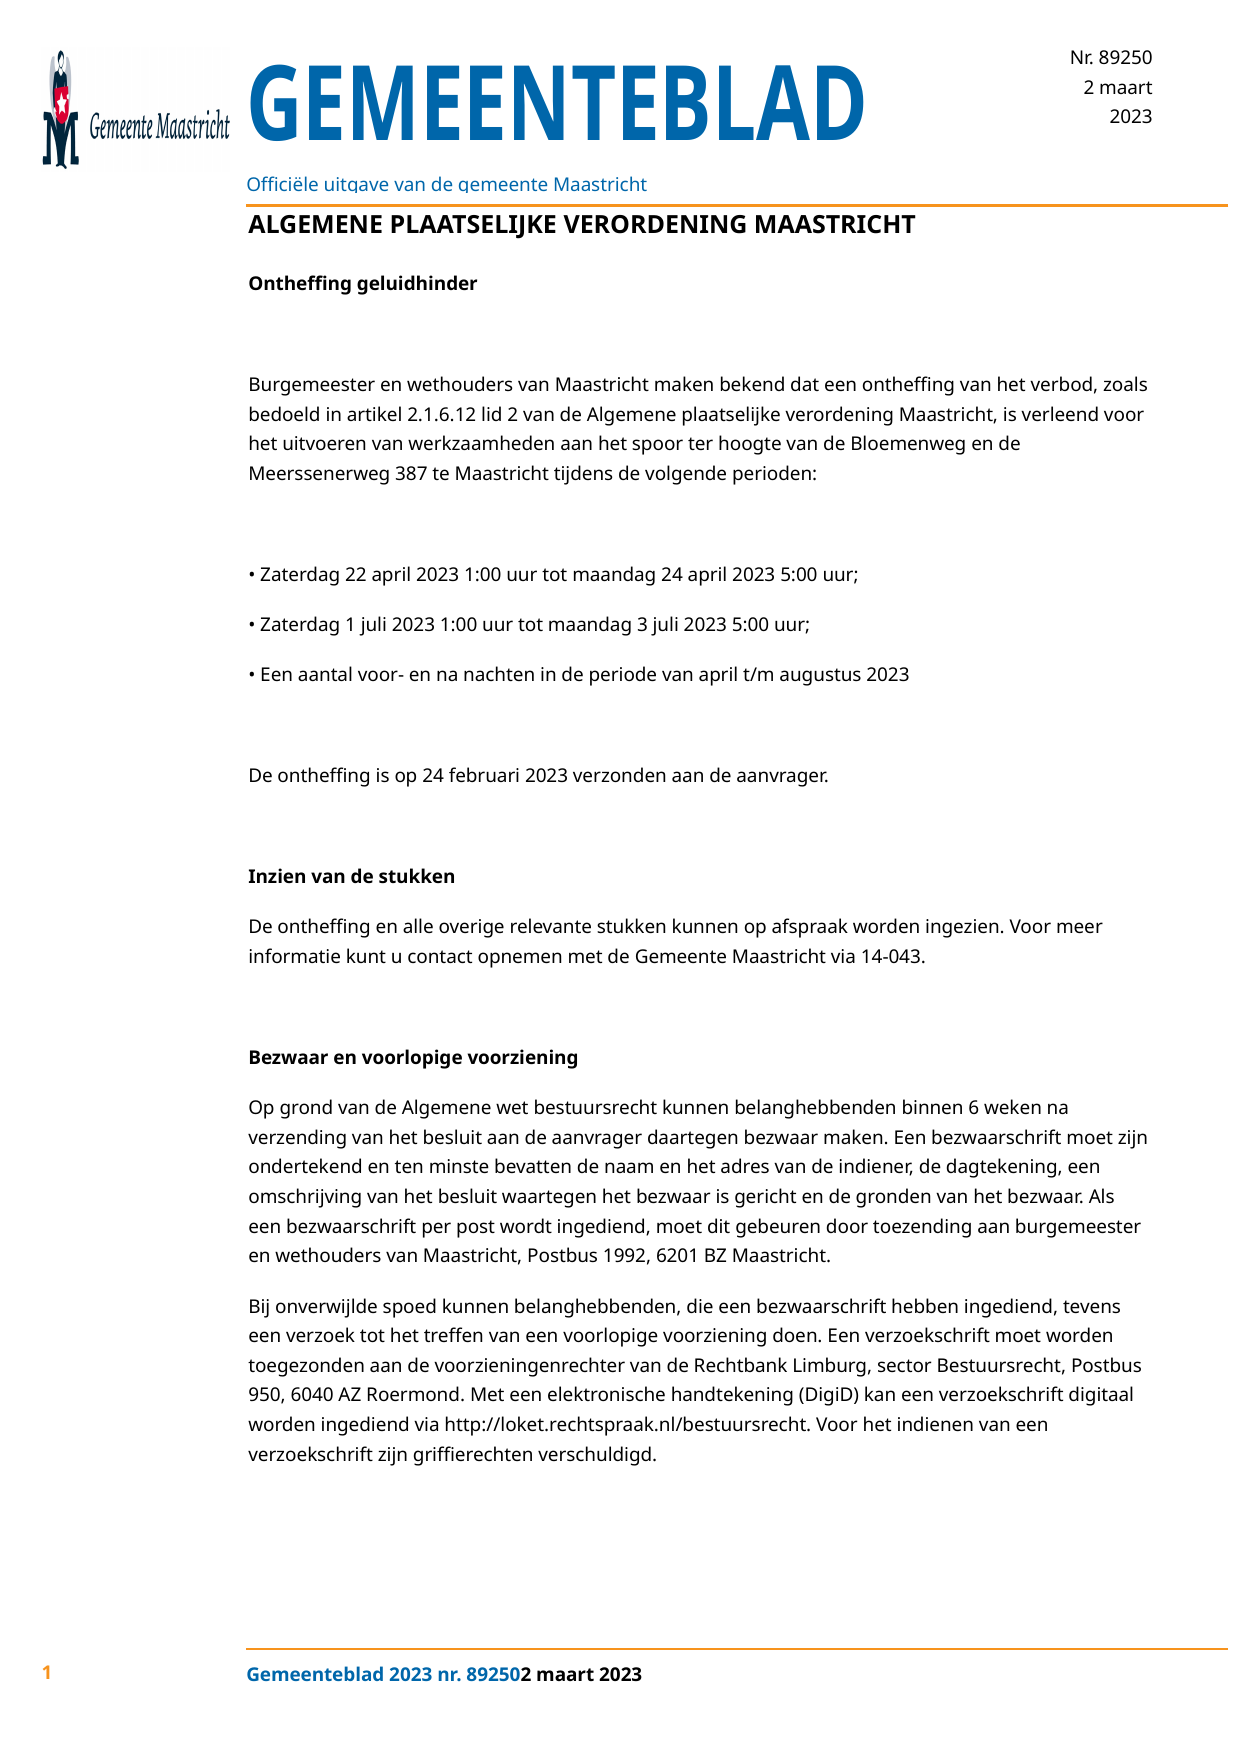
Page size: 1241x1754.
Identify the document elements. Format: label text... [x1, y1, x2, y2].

text Bij onverwijlde spoed kunnen belanghebbenden, die een bezwaarschrift hebben ingediend, tevens een verzoek tot het treffen van een voorlopige voorziening doen. Een verzoekschrift moet worden toegezonden aan de voorzieningenrechter van de Rechtbank Limburg, sector Bestuursrecht, Postbus 950, 6040 AZ Roermond. Met een elektronische handtekening (DigiD) kan een verzoekschrift digitaal worden ingediend via http://loket.rechtspraak.nl/bestuursrecht. Voor het indienen van een verzoekschrift zijn griffierechten verschuldigd. [248, 1293, 1152, 1466]
text • Zaterdag 1 juli 2023 1:00 uur tot maandag 3 juli 2023 5:00 uur; [248, 611, 1152, 637]
text ALGEMENE PLAATSELIJKE VERORDENING MAASTRICHT [248, 207, 1152, 241]
text • Zaterdag 22 april 2023 1:00 uur tot maandag 24 april 2023 5:00 uur; [248, 561, 1152, 586]
text • Een aantal voor- en na nachten in de periode van april t/m augustus 2023 [248, 662, 1152, 687]
text Burgemeester en wethouders van Maastricht maken bekend dat een ontheffing van het verbod, zoals bedoeld in artikel 2.1.6.12 lid 2 van de Algemene plaatselijke verordening Maastricht, is verleend voor het uitvoeren van werkzaamheden aan het spoor ter hoogte van de Bloemenweg en de Meerssenerweg 387 te Maastricht tijdens de volgende perioden: [248, 371, 1152, 486]
text Ontheffing geluidhinder [248, 270, 1152, 296]
text Bezwaar en voorlopige voorziening [248, 1044, 1152, 1070]
text De ontheffing is op 24 februari 2023 verzonden aan de aanvrager. [248, 762, 1152, 788]
text De ontheffing en alle overige relevante stukken kunnen op afspraak worden ingezien. Voor meer informatie kunt u contact opnemen met de Gemeente Maastricht via 14-043. [248, 914, 1152, 969]
picture [41, 47, 231, 172]
text Op grond van de Algemene wet bestuursrecht kunnen belanghebbenden binnen 6 weken na verzending van het besluit aan de aanvrager daartegen bezwaar maken. Een bezwaarschrift moet zijn ondertekend en ten minste bevatten de naam en het adres van de indiener, de dagtekening, een omschrijving van het besluit waartegen het bezwaar is gericht en de gronden van het bezwaar. Als een bezwaarschrift per post wordt ingediend, moet dit gebeuren door toezending aan burgemeester en wethouders van Maastricht, Postbus 1992, 6201 BZ Maastricht. [248, 1094, 1152, 1268]
text Inzien van de stukken [248, 863, 1152, 889]
